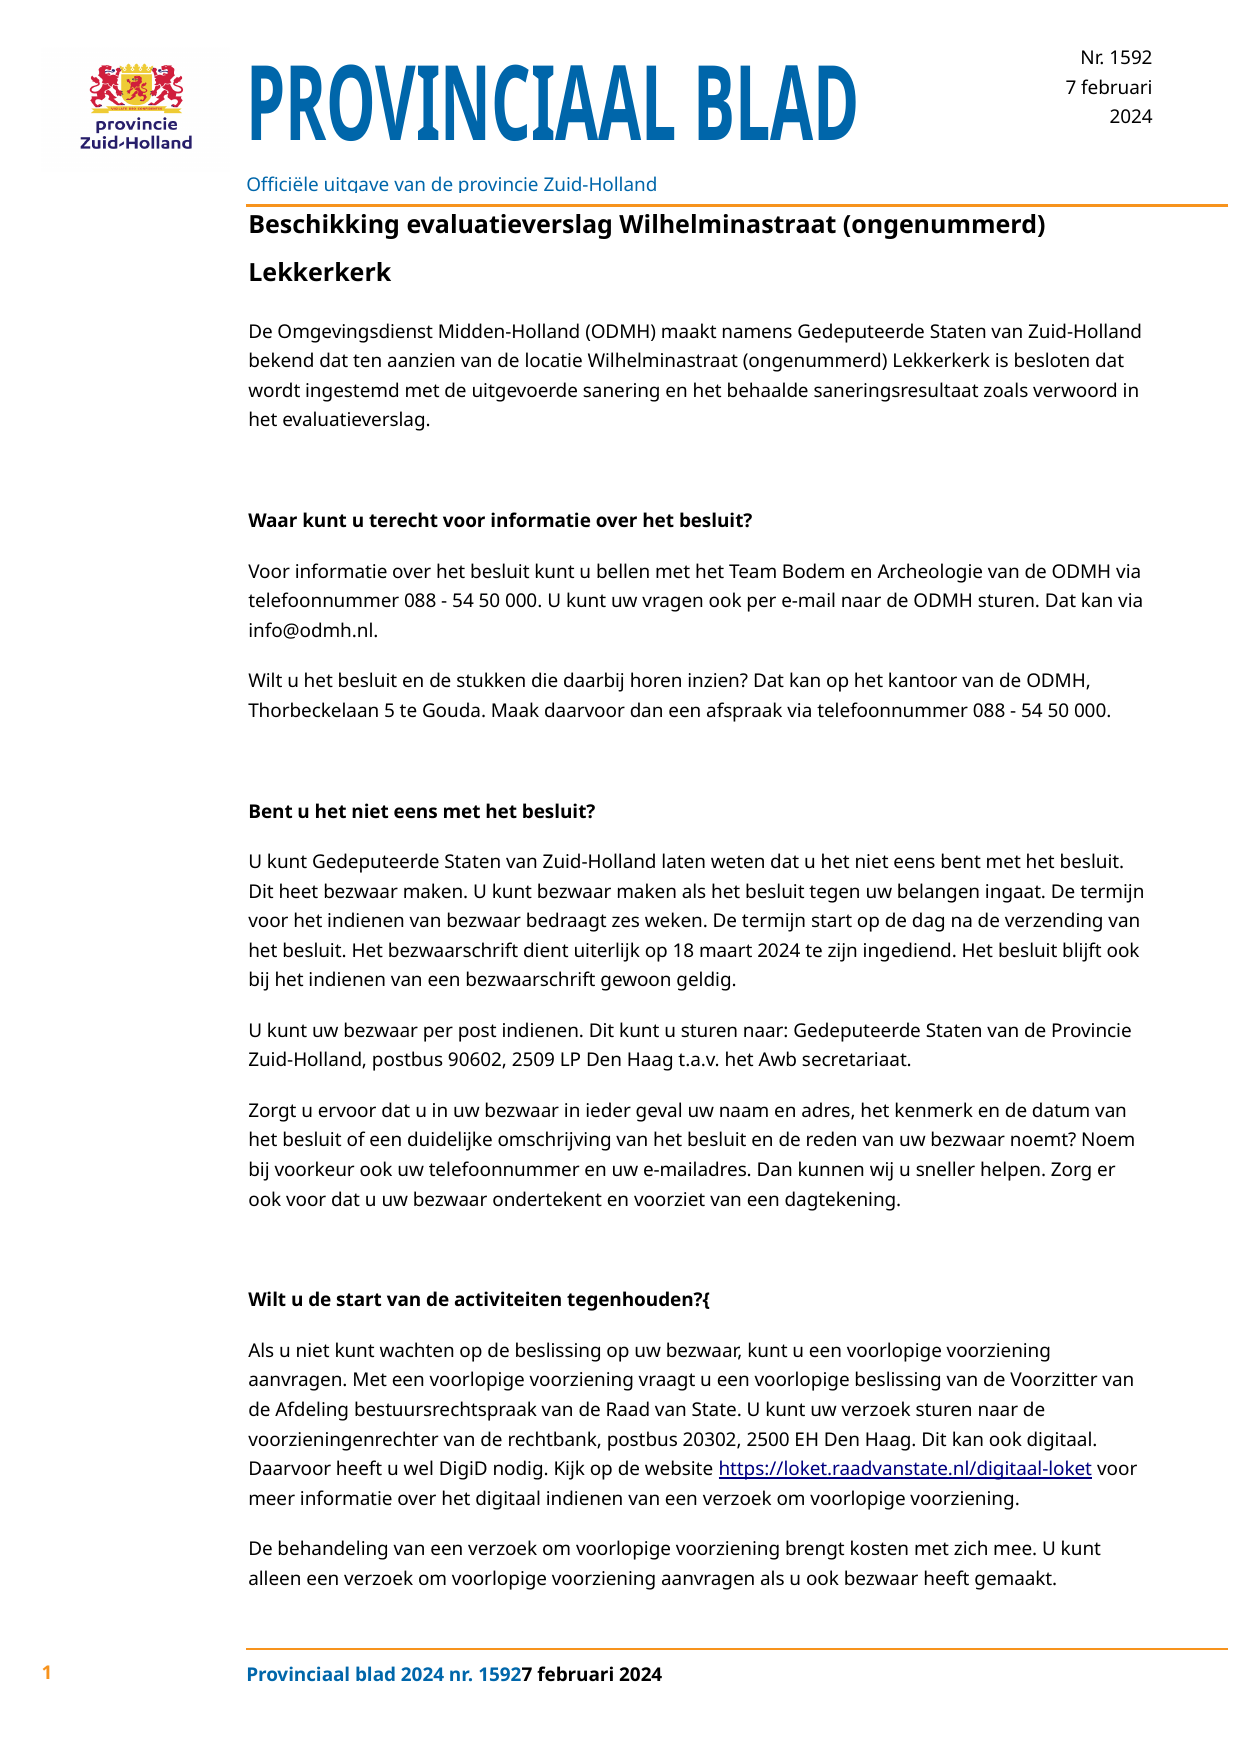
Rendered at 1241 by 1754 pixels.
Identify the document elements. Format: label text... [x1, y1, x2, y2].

text Beschikking evaluatieverslag Wilhelminastraat (ongenummerd) Lekkerkerk [248, 207, 1152, 288]
text De behandeling van een verzoek om voorlopige voorziening brengt kosten met zich mee. U kunt alleen een verzoek om voorlopige voorziening aanvragen als u ook bezwaar heeft gemaakt. [248, 1535, 1152, 1591]
text Als u niet kunt wachten op de beslissing op uw bezwaar, kunt u een voorlopige voorziening aanvragen. Met een voorlopige voorziening vraagt u een voorlopige beslissing van de Voorzitter van de Afdeling bestuursrechtspraak van de Raad van State. U kunt uw verzoek sturen naar de voorzieningenrechter van de rechtbank, postbus 20302, 2500 EH Den Haag. Dit kan ook digitaal. Daarvoor heeft u wel DigiD nodig. Kijk op de website https://loket.raadvanstate.nl/digitaal-loket voor meer informatie over het digitaal indienen van een verzoek om voorlopige voorziening. [248, 1337, 1152, 1511]
text Bent u het niet eens met het besluit? [248, 798, 1152, 824]
text Voor informatie over het besluit kunt u bellen met het Team Bodem en Archeologie van de ODMH via telefoonnummer 088 - 54 50 000. U kunt uw vragen ook per e-mail naar de ODMH sturen. Dat kan via info@odmh.nl. [248, 558, 1152, 643]
text Zorgt u ervoor dat u in uw bezwaar in ieder geval uw naam en adres, het kenmerk en de datum van het besluit of een duidelijke omschrijving van het besluit en de reden van uw bezwaar noemt? Noem bij voorkeur ook uw telefoonnummer en uw e-mailadres. Dan kunnen wij u sneller helpen. Zorg er ook voor dat u uw bezwaar ondertekent en voorziet van een dagtekening. [248, 1097, 1152, 1212]
text U kunt Gedeputeerde Staten van Zuid-Holland laten weten dat u het niet eens bent met het besluit. Dit heet bezwaar maken. U kunt bezwaar maken als het besluit tegen uw belangen ingaat. De termijn voor het indienen van bezwaar bedraagt zes weken. De termijn start op de dag na de verzending van het besluit. Het bezwaarschrift dient uiterlijk op 18 maart 2024 te zijn ingediend. Het besluit blijft ook bij het indienen van een bezwaarschrift gewoon geldig. [248, 848, 1152, 992]
text Wilt u het besluit en de stukken die daarbij horen inzien? Dat kan op het kantoor van de ODMH, Thorbeckelaan 5 te Gouda. Maak daarvoor dan een afspraak via telefoonnummer 088 - 54 50 000. [248, 667, 1152, 723]
text De Omgevingsdienst Midden-Holland (ODMH) maakt namens Gedeputeerde Staten van Zuid-Holland bekend dat ten aanzien van de locatie Wilhelminastraat (ongenummerd) Lekkerkerk is besloten dat wordt ingestemd met de uitgevoerde sanering en het behaalde saneringsresultaat zoals verwoord in het evaluatieverslag. [248, 318, 1152, 432]
text Waar kunt u terecht voor informatie over het besluit? [248, 507, 1152, 533]
text Wilt u de start van de activiteiten tegenhouden?{ [248, 1287, 1152, 1312]
picture [41, 47, 231, 172]
text U kunt uw bezwaar per post indienen. Dit kunt u sturen naar: Gedeputeerde Staten van de Provincie Zuid-Holland, postbus 90602, 2509 LP Den Haag t.a.v. het Awb secretariaat. [248, 1017, 1152, 1072]
